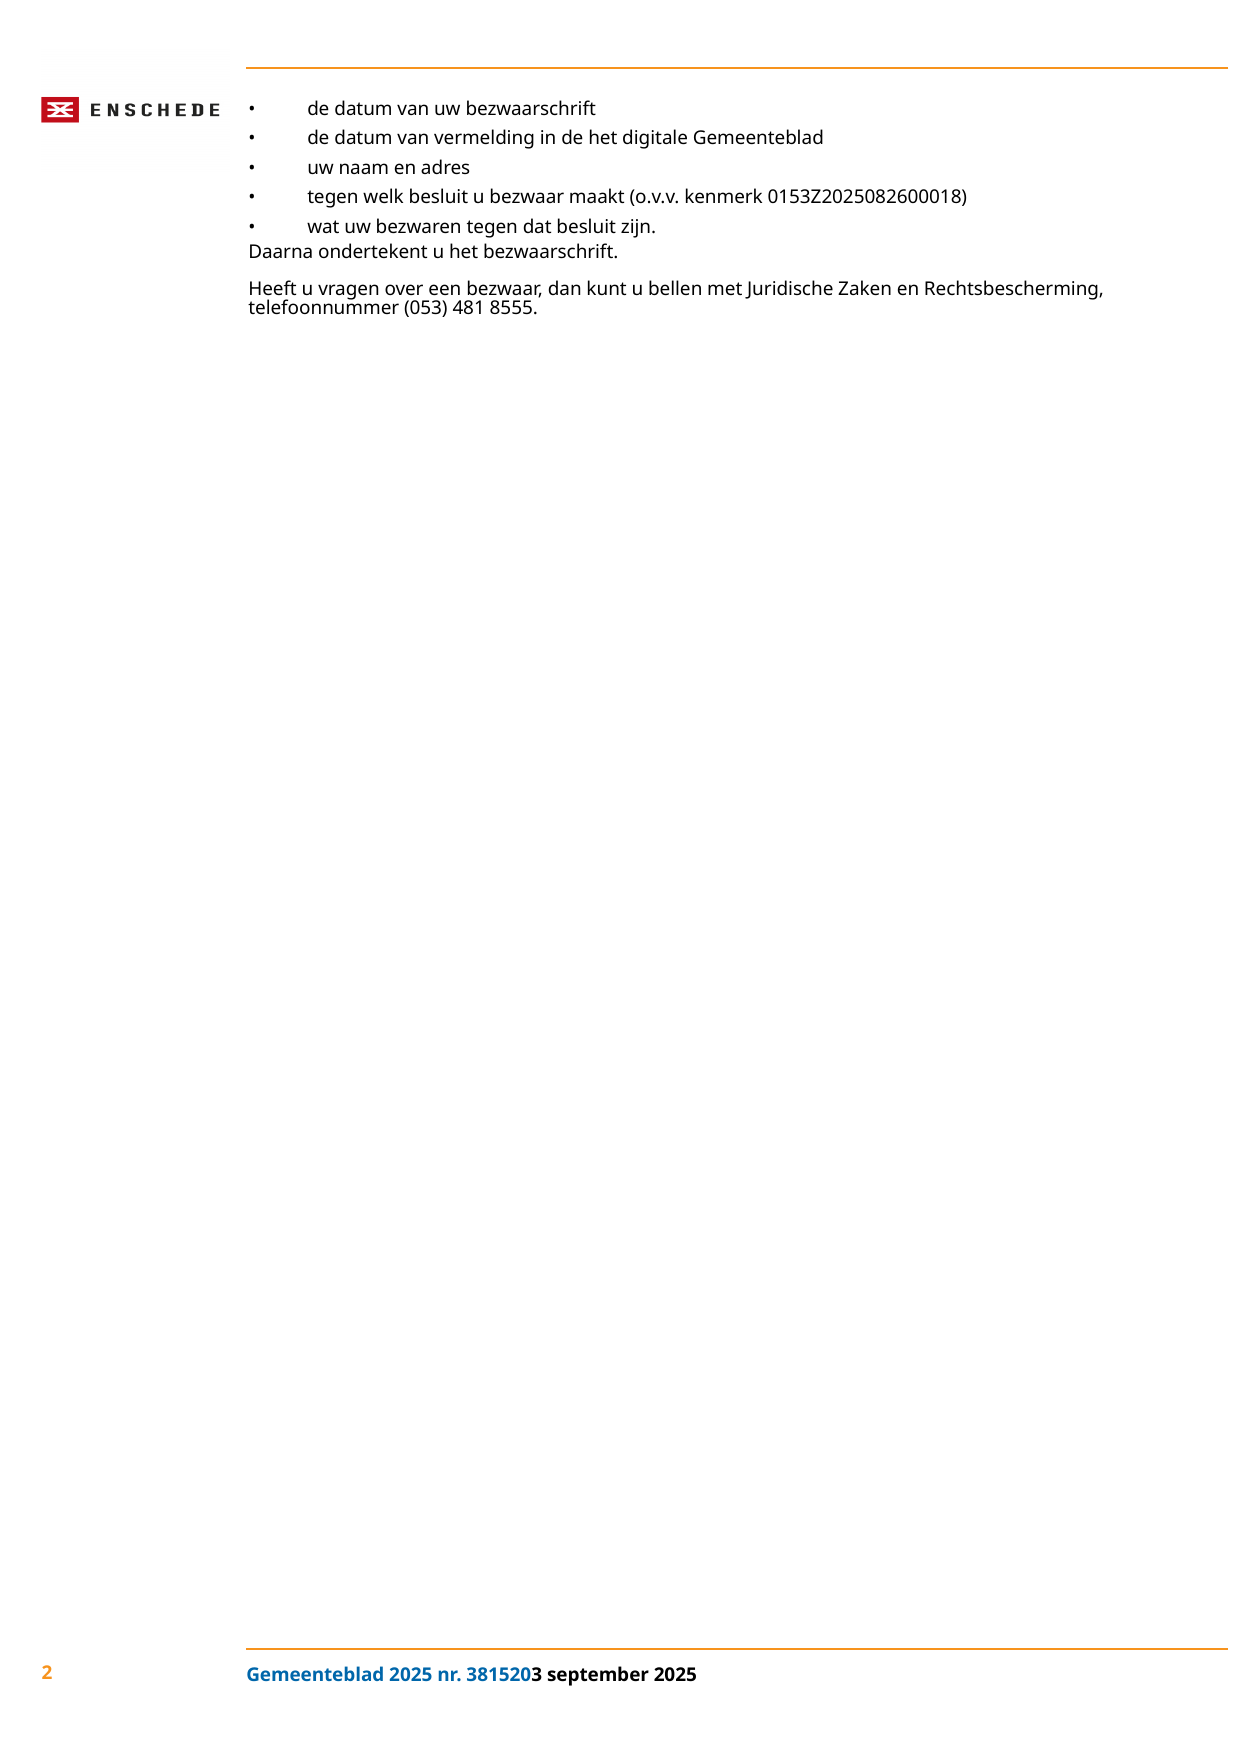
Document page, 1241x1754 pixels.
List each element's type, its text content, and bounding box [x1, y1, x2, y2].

list uw naam en adres [248, 154, 1152, 180]
text Heeft u vragen over een bezwaar, dan kunt u bellen met Juridische Zaken en Rechtsbescherming, telefoonnummer (053) 481 8555. [248, 280, 1152, 318]
list wat uw bezwaren tegen dat besluit zijn. [248, 213, 1152, 239]
picture [41, 47, 231, 172]
list de datum van uw bezwaarschrift [248, 95, 1152, 121]
list de datum van vermelding in de het digitale Gemeenteblad [248, 124, 1152, 150]
text Daarna ondertekent u het bezwaarschrift. [248, 243, 1152, 262]
list tegen welk besluit u bezwaar maakt (o.v.v. kenmerk 0153Z2025082600018) [248, 183, 1152, 209]
